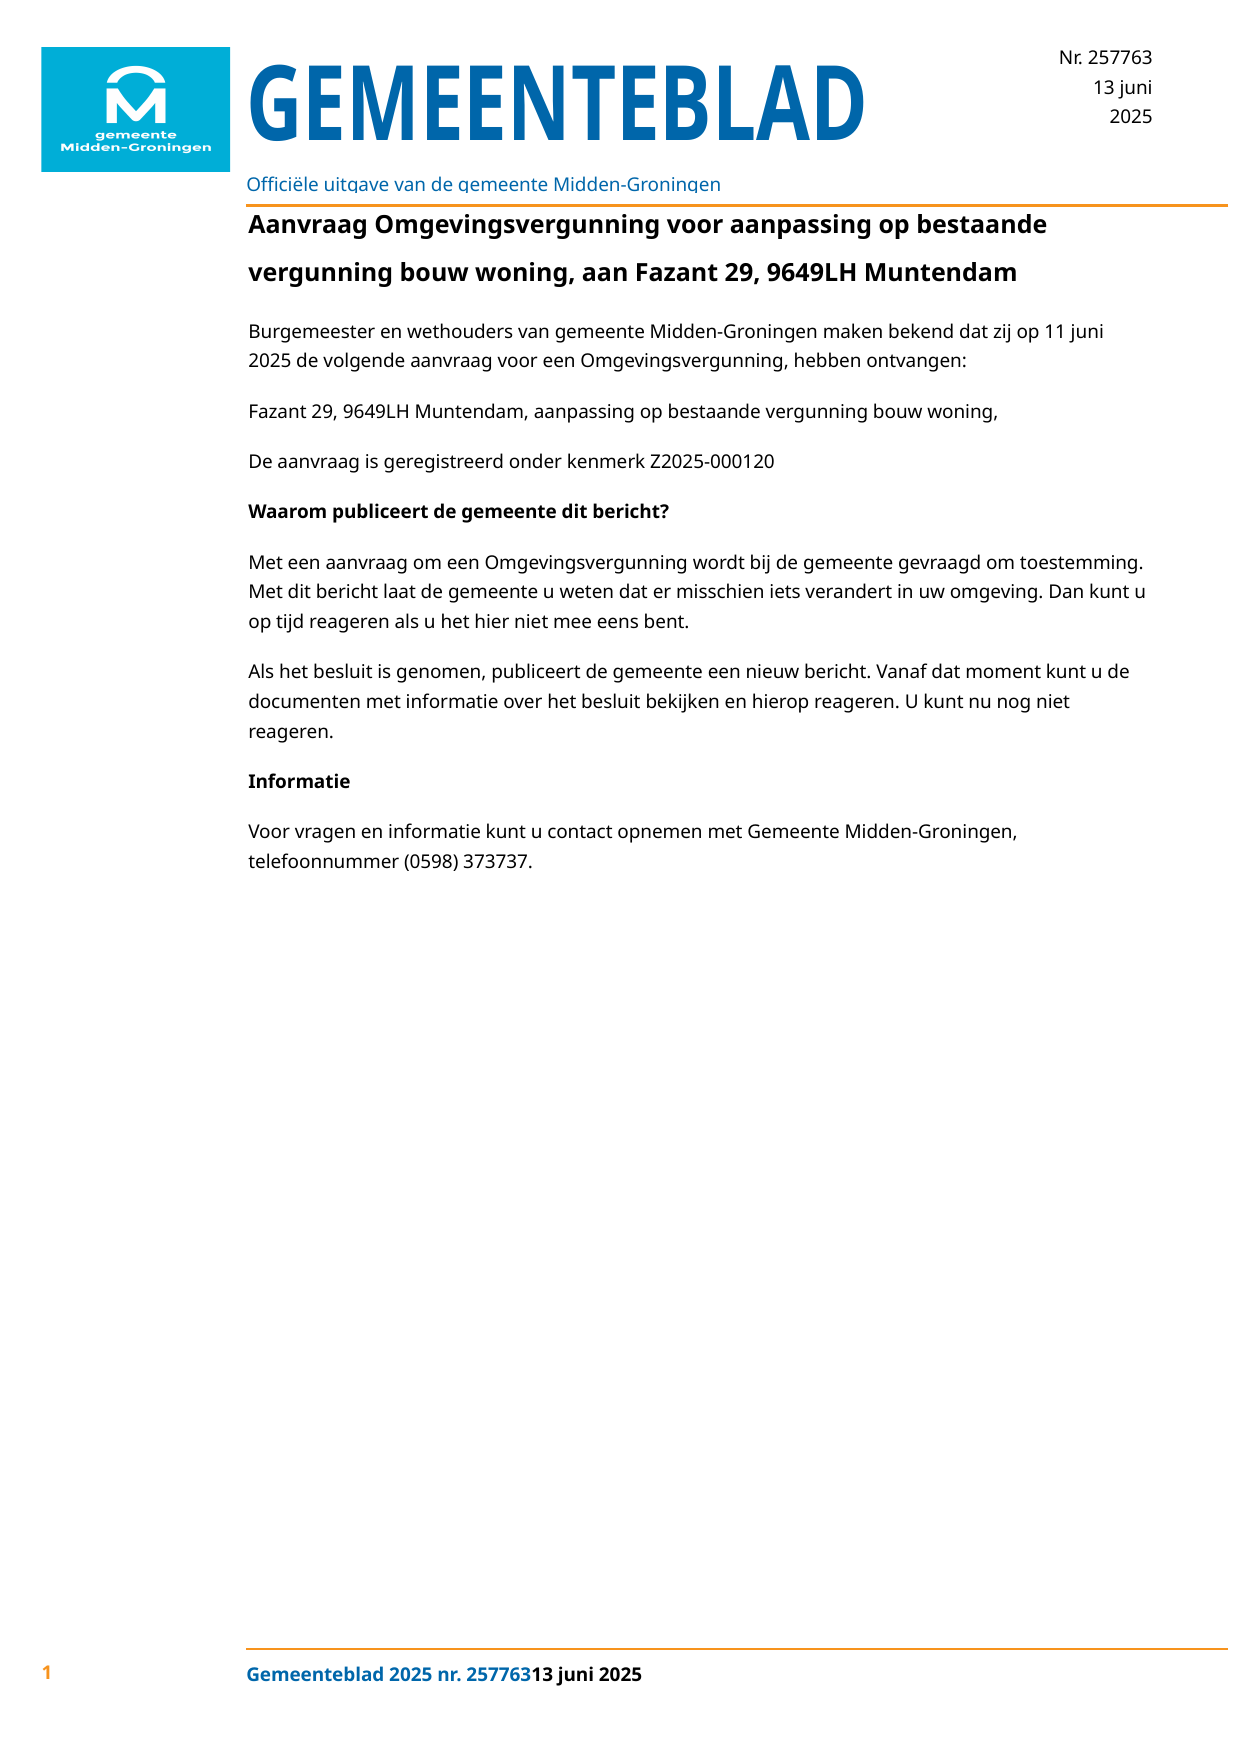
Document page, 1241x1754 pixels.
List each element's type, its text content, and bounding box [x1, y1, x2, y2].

text Burgemeester en wethouders van gemeente Midden-Groningen maken bekend dat zij op 11 juni 2025 de volgende aanvraag voor een Omgevingsvergunning, hebben ontvangen: [248, 318, 1152, 373]
text Waarom publiceert de gemeente dit bericht? [248, 499, 1152, 524]
text Voor vragen en informatie kunt u contact opnemen met Gemeente Midden-Groningen, telefoonnummer (0598) 373737. [248, 819, 1152, 874]
text De aanvraag is geregistreerd onder kenmerk Z2025-000120 [248, 448, 1152, 474]
picture [184, 146, 190, 153]
text Met een aanvraag om een Omgevingsvergunning wordt bij de gemeente gevraagd om toestemming. Met dit bericht laat de gemeente u weten dat er misschien iets verandert in uw omgeving. Dan kunt u op tijd reageren als u het hier niet mee eens bent. [248, 549, 1152, 634]
text Informatie [248, 768, 1152, 794]
picture [107, 89, 165, 122]
text Als het besluit is genomen, publiceert de gemeente een nieuw bericht. Vanaf dat moment kunt u de documenten met informatie over het besluit bekijken en hierop reageren. U kunt nu nog niet reageren. [248, 659, 1152, 744]
picture [108, 66, 164, 82]
text Fazant 29, 9649LH Muntendam, aanpassing op bestaande vergunning bouw woning, [248, 398, 1152, 424]
text Aanvraag Omgevingsvergunning voor aanpassing op bestaande vergunning bouw woning, aan Fazant 29, 9649LH Muntendam [248, 207, 1152, 288]
